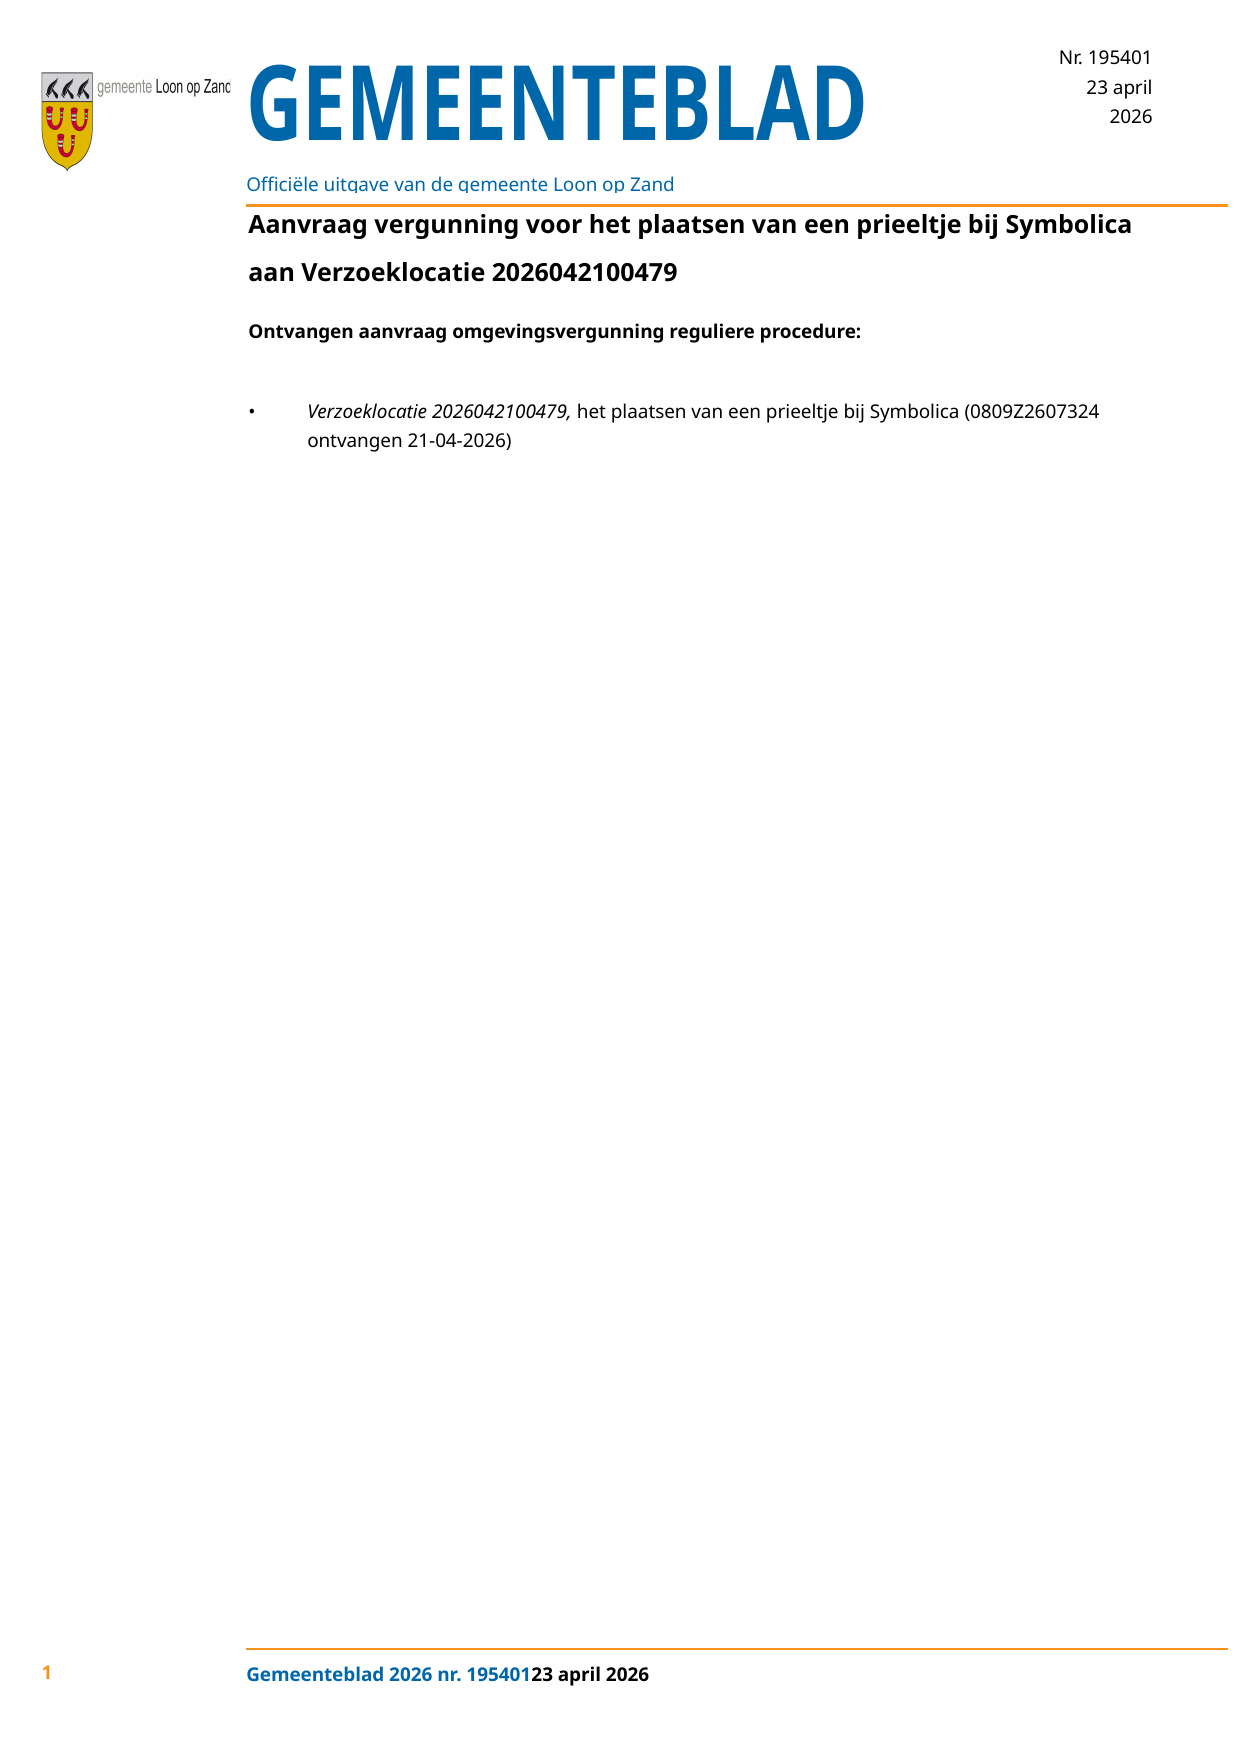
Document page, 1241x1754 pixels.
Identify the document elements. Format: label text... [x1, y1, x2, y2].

text Aanvraag vergunning voor het plaatsen van een prieeltje bij Symbolica aan Verzoeklocatie 2026042100479 [248, 207, 1152, 288]
picture [41, 47, 231, 172]
list Verzoeklocatie 2026042100479, het plaatsen van een prieeltje bij Symbolica (0809Z2607324 ontvangen 21-04-2026) [248, 398, 1152, 453]
text Ontvangen aanvraag omgevingsvergunning reguliere procedure: [248, 318, 1152, 344]
